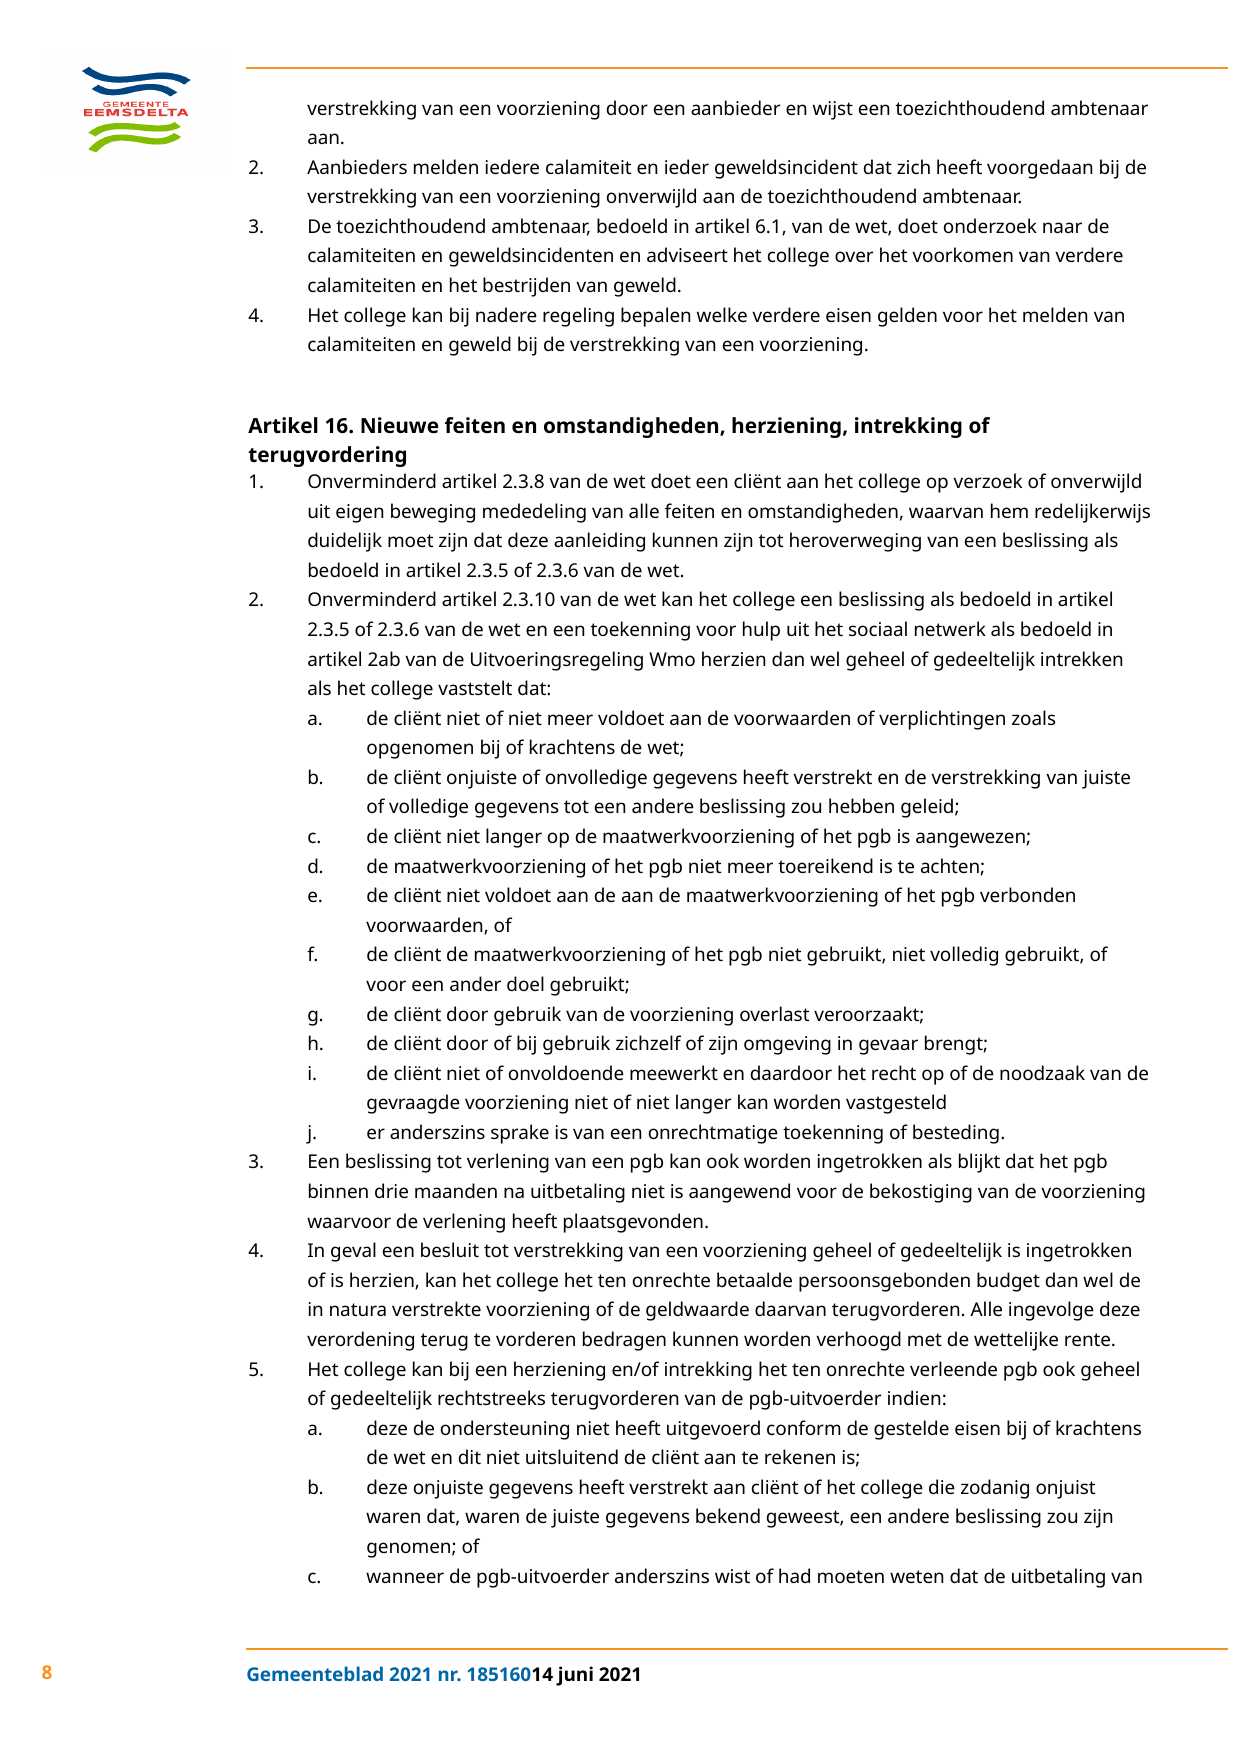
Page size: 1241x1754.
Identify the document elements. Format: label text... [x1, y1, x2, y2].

list Onverminderd artikel 2.3.10 van de wet kan het college een beslissing als bedoeld in artikel 2.3.5 of 2.3.6 van de wet en een toekenning voor hulp uit het sociaal netwerk als bedoeld in artikel 2ab van de Uitvoeringsregeling Wmo herzien dan wel geheel of gedeeltelijk intrekken als het college vaststelt dat: [248, 587, 1152, 701]
list de cliënt niet of onvoldoende meewerkt en daardoor het recht op of de noodzaak van de gevraagde voorziening niet of niet langer kan worden vastgesteld [307, 1060, 1152, 1115]
list Het college kan bij nadere regeling bepalen welke verdere eisen gelden voor het melden van calamiteiten en geweld bij de verstrekking van een voorziening. [248, 302, 1152, 357]
list Onverminderd artikel 2.3.8 van de wet doet een cliënt aan het college op verzoek of onverwijld uit eigen beweging mededeling van alle feiten en omstandigheden, waarvan hem redelijkerwijs duidelijk moet zijn dat deze aanleiding kunnen zijn tot heroverweging van een beslissing als bedoeld in artikel 2.3.5 of 2.3.6 van de wet. [248, 468, 1152, 583]
list deze de ondersteuning niet heeft uitgevoerd conform de gestelde eisen bij of krachtens de wet en dit niet uitsluitend de cliënt aan te rekenen is; [307, 1415, 1152, 1470]
list de cliënt de maatwerkvoorziening of het pgb niet gebruikt, niet volledig gebruikt, of voor een ander doel gebruikt; [307, 942, 1152, 997]
list wanneer de pgb-uitvoerder anderszins wist of had moeten weten dat de uitbetaling van [307, 1563, 1152, 1589]
list Aanbieders melden iedere calamiteit en ieder geweldsincident dat zich heeft voorgedaan bij de verstrekking van een voorziening onverwijld aan de toezichthoudend ambtenaar. [248, 154, 1152, 209]
text Artikel 16. Nieuwe feiten en omstandigheden, herziening, intrekking of terugvordering [248, 411, 1152, 468]
list Een beslissing tot verlening van een pgb kan ook worden ingetrokken als blijkt dat het pgb binnen drie maanden na uitbetaling niet is aangewend voor de bekostiging van de voorziening waarvoor de verlening heeft plaatsgevonden. [248, 1149, 1152, 1234]
list de cliënt door of bij gebruik zichzelf of zijn omgeving in gevaar brengt; [307, 1030, 1152, 1056]
list de maatwerkvoorziening of het pgb niet meer toereikend is te achten; [307, 853, 1152, 879]
picture [41, 47, 231, 172]
list de cliënt niet langer op de maatwerkvoorziening of het pgb is aangewezen; [307, 823, 1152, 849]
list de cliënt niet of niet meer voldoet aan de voorwaarden of verplichtingen zoals opgenomen bij of krachtens de wet; [307, 705, 1152, 760]
list Het college kan bij een herziening en/of intrekking het ten onrechte verleende pgb ook geheel of gedeeltelijk rechtstreeks terugvorderen van de pgb-uitvoerder indien: [248, 1356, 1152, 1411]
list de cliënt door gebruik van de voorziening overlast veroorzaakt; [307, 1001, 1152, 1027]
list er anderszins sprake is van een onrechtmatige toekenning of besteding. [307, 1119, 1152, 1145]
list de cliënt onjuiste of onvolledige gegevens heeft verstrekt en de verstrekking van juiste of volledige gegevens tot een andere beslissing zou hebben geleid; [307, 764, 1152, 819]
list verstrekking van een voorziening door een aanbieder en wijst een toezichthoudend ambtenaar aan. [248, 95, 1152, 150]
list De toezichthoudend ambtenaar, bedoeld in artikel 6.1, van de wet, doet onderzoek naar de calamiteiten en geweldsincidenten en adviseert het college over het voorkomen van verdere calamiteiten en het bestrijden van geweld. [248, 213, 1152, 298]
list deze onjuiste gegevens heeft verstrekt aan cliënt of het college die zodanig onjuist waren dat, waren de juiste gegevens bekend geweest, een andere beslissing zou zijn genomen; of [307, 1474, 1152, 1559]
list In geval een besluit tot verstrekking van een voorziening geheel of gedeeltelijk is ingetrokken of is herzien, kan het college het ten onrechte betaalde persoonsgebonden budget dan wel de in natura verstrekte voorziening of de geldwaarde daarvan terugvorderen. Alle ingevolge deze verordening terug te vorderen bedragen kunnen worden verhoogd met de wettelijke rente. [248, 1237, 1152, 1352]
list de cliënt niet voldoet aan de aan de maatwerkvoorziening of het pgb verbonden voorwaarden, of [307, 882, 1152, 938]
